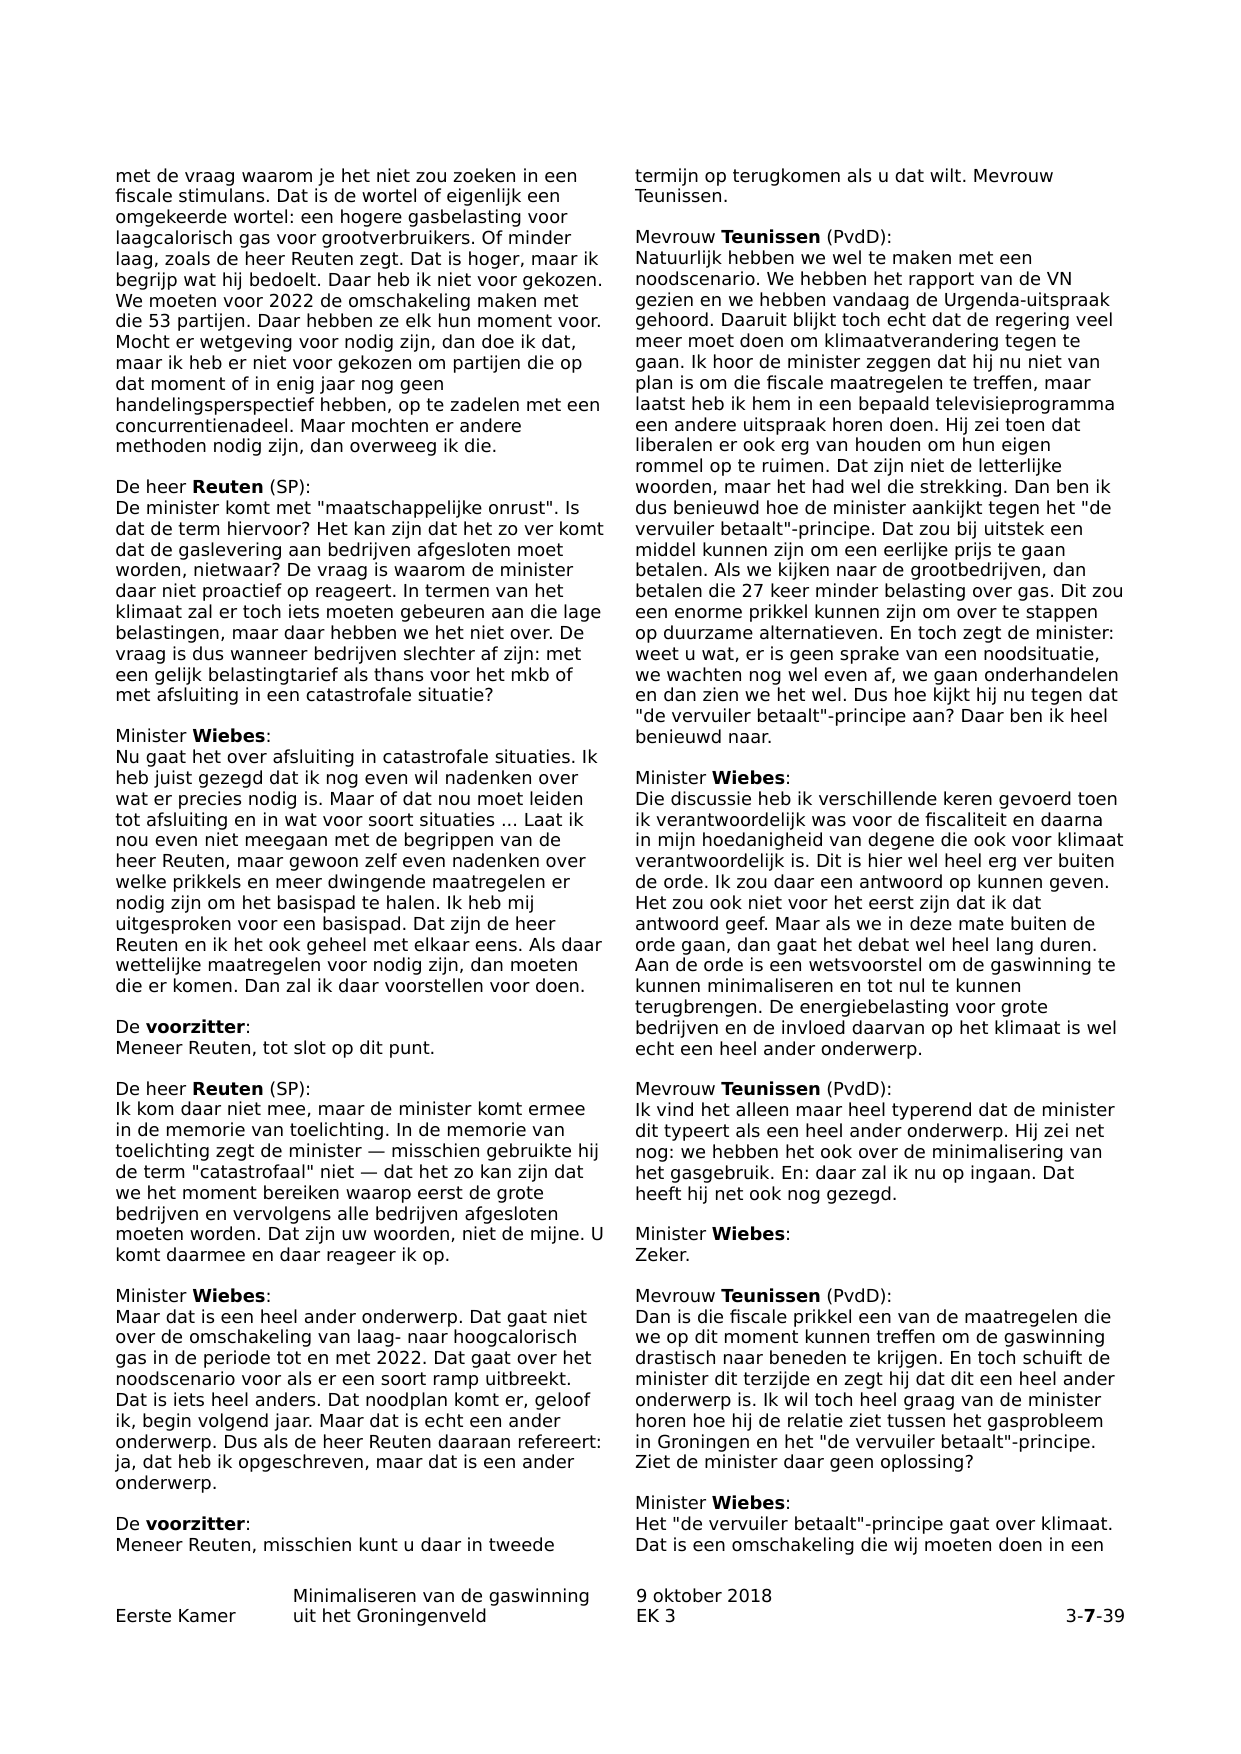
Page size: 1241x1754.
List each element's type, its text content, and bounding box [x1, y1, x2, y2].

text Zeker. [635, 1245, 1125, 1266]
text Minister Wiebes: [635, 1224, 1125, 1245]
text Mevrouw Teunissen (PvdD): [635, 227, 1125, 248]
text Het "de vervuiler betaalt"-principe gaat over klimaat. Dat is een omschakeling die wij moeten doen in een [635, 1514, 1125, 1556]
text Natuurlijk hebben we wel te maken met een noodscenario. We hebben het rapport van de VN gezien en we hebben vandaag de Urgenda-uitspraak gehoord. Daaruit blijkt toch echt dat de regering veel meer moet doen om klimaatverandering tegen te gaan. Ik hoor de minister zeggen dat hij nu niet van plan is om die fiscale maatregelen te treffen, maar laatst heb ik hem in een bepaald televisieprogramma een andere uitspraak horen doen. Hij zei toen dat liberalen er ook erg van houden om hun eigen rommel op te ruimen. Dat zijn niet de letterlijke woorden, maar het had wel die strekking. Dan ben ik dus benieuwd hoe de minister aankijkt tegen het "de vervuiler betaalt"-principe. Dat zou bij uitstek een middel kunnen zijn om een eerlijke prijs te gaan betalen. Als we kijken naar de grootbedrijven, dan betalen die 27 keer minder belasting over gas. Dit zou een enorme prikkel kunnen zijn om over te stappen op duurzame alternatieven. En toch zegt de minister: weet u wat, er is geen sprake van een noodsituatie, we wachten nog wel even af, we gaan onderhandelen en dan zien we het wel. Dus hoe kijkt hij nu tegen dat "de vervuiler betaalt"-principe aan? Daar ben ik heel benieuwd naar. [635, 248, 1125, 748]
text De voorzitter: [115, 1017, 605, 1037]
text termijn op terugkomen als u dat wilt. Mevrouw Teunissen. [635, 165, 1125, 207]
text Ik kom daar niet mee, maar de minister komt ermee in de memorie van toelichting. In de memorie van toelichting zegt de minister — misschien gebruikte hij de term "catastrofaal" niet — dat het zo kan zijn dat we het moment bereiken waarop eerst de grote bedrijven en vervolgens alle bedrijven afgesloten moeten worden. Dat zijn uw woorden, niet de mijne. U komt daarmee en daar reageer ik op. [115, 1099, 605, 1266]
text Meneer Reuten, misschien kunt u daar in tweede [115, 1535, 605, 1556]
text met de vraag waarom je het niet zou zoeken in een fiscale stimulans. Dat is de wortel of eigenlijk een omgekeerde wortel: een hogere gasbelasting voor laagcalorisch gas voor grootverbruikers. Of minder laag, zoals de heer Reuten zegt. Dat is hoger, maar ik begrijp wat hij bedoelt. Daar heb ik niet voor gekozen. We moeten voor 2022 de omschakeling maken met die 53 partijen. Daar hebben ze elk hun moment voor. Mocht er wetgeving voor nodig zijn, dan doe ik dat, maar ik heb er niet voor gekozen om partijen die op dat moment of in enig jaar nog geen handelingsperspectief hebben, op te zadelen met een concurrentienadeel. Maar mochten er andere methoden nodig zijn, dan overweeg ik die. [115, 165, 605, 457]
text Meneer Reuten, tot slot op dit punt. [115, 1037, 605, 1058]
text Mevrouw Teunissen (PvdD): [635, 1079, 1125, 1100]
text Mevrouw Teunissen (PvdD): [635, 1286, 1125, 1306]
text Minister Wiebes: [635, 1493, 1125, 1514]
text Minister Wiebes: [115, 1286, 605, 1306]
text Dan is die fiscale prikkel een van de maatregelen die we op dit moment kunnen treffen om de gaswinning drastisch naar beneden te krijgen. En toch schuift de minister dit terzijde en zegt hij dat dit een heel ander onderwerp is. Ik wil toch heel graag van de minister horen hoe hij de relatie ziet tussen het gasprobleem in Groningen en het "de vervuiler betaalt"-principe. Ziet de minister daar geen oplossing? [635, 1306, 1125, 1473]
text Ik vind het alleen maar heel typerend dat de minister dit typeert als een heel ander onderwerp. Hij zei net nog: we hebben het ook over de minimalisering van het gasgebruik. En: daar zal ik nu op ingaan. Dat heeft hij net ook nog gezegd. [635, 1100, 1125, 1204]
text De heer Reuten (SP): [115, 477, 605, 498]
text De voorzitter: [115, 1514, 605, 1535]
text Minister Wiebes: [115, 726, 605, 747]
text Minister Wiebes: [635, 768, 1125, 788]
text De minister komt met "maatschappelijke onrust". Is dat de term hiervoor? Het kan zijn dat het zo ver komt dat de gaslevering aan bedrijven afgesloten moet worden, nietwaar? De vraag is waarom de minister daar niet proactief op reageert. In termen van het klimaat zal er toch iets moeten gebeuren aan die lage belastingen, maar daar hebben we het niet over. De vraag is dus wanneer bedrijven slechter af zijn: met een gelijk belastingtarief als thans voor het mkb of met afsluiting in een catastrofale situatie? [115, 498, 605, 706]
text Maar dat is een heel ander onderwerp. Dat gaat niet over de omschakeling van laag- naar hoogcalorisch gas in de periode tot en met 2022. Dat gaat over het noodscenario voor als er een soort ramp uitbreekt. Dat is iets heel anders. Dat noodplan komt er, geloof ik, begin volgend jaar. Maar dat is echt een ander onderwerp. Dus als de heer Reuten daaraan refereert: ja, dat heb ik opgeschreven, maar dat is een ander onderwerp. [115, 1306, 605, 1494]
text Die discussie heb ik verschillende keren gevoerd toen ik verantwoordelijk was voor de fiscaliteit en daarna in mijn hoedanigheid van degene die ook voor klimaat verantwoordelijk is. Dit is hier wel heel erg ver buiten de orde. Ik zou daar een antwoord op kunnen geven. Het zou ook niet voor het eerst zijn dat ik dat antwoord geef. Maar als we in deze mate buiten de orde gaan, dan gaat het debat wel heel lang duren. Aan de orde is een wetsvoorstel om de gaswinning te kunnen minimaliseren en tot nul te kunnen terugbrengen. De energiebelasting voor grote bedrijven en de invloed daarvan op het klimaat is wel echt een heel ander onderwerp. [635, 788, 1125, 1059]
text De heer Reuten (SP): [115, 1078, 605, 1099]
text Nu gaat het over afsluiting in catastrofale situaties. Ik heb juist gezegd dat ik nog even wil nadenken over wat er precies nodig is. Maar of dat nou moet leiden tot afsluiting en in wat voor soort situaties ... Laat ik nou even niet meegaan met de begrippen van de heer Reuten, maar gewoon zelf even nadenken over welke prikkels en meer dwingende maatregelen er nodig zijn om het basispad te halen. Ik heb mij uitgesproken voor een basispad. Dat zijn de heer Reuten en ik het ook geheel met elkaar eens. Als daar wettelijke maatregelen voor nodig zijn, dan moeten die er komen. Dan zal ik daar voorstellen voor doen. [115, 747, 605, 997]
